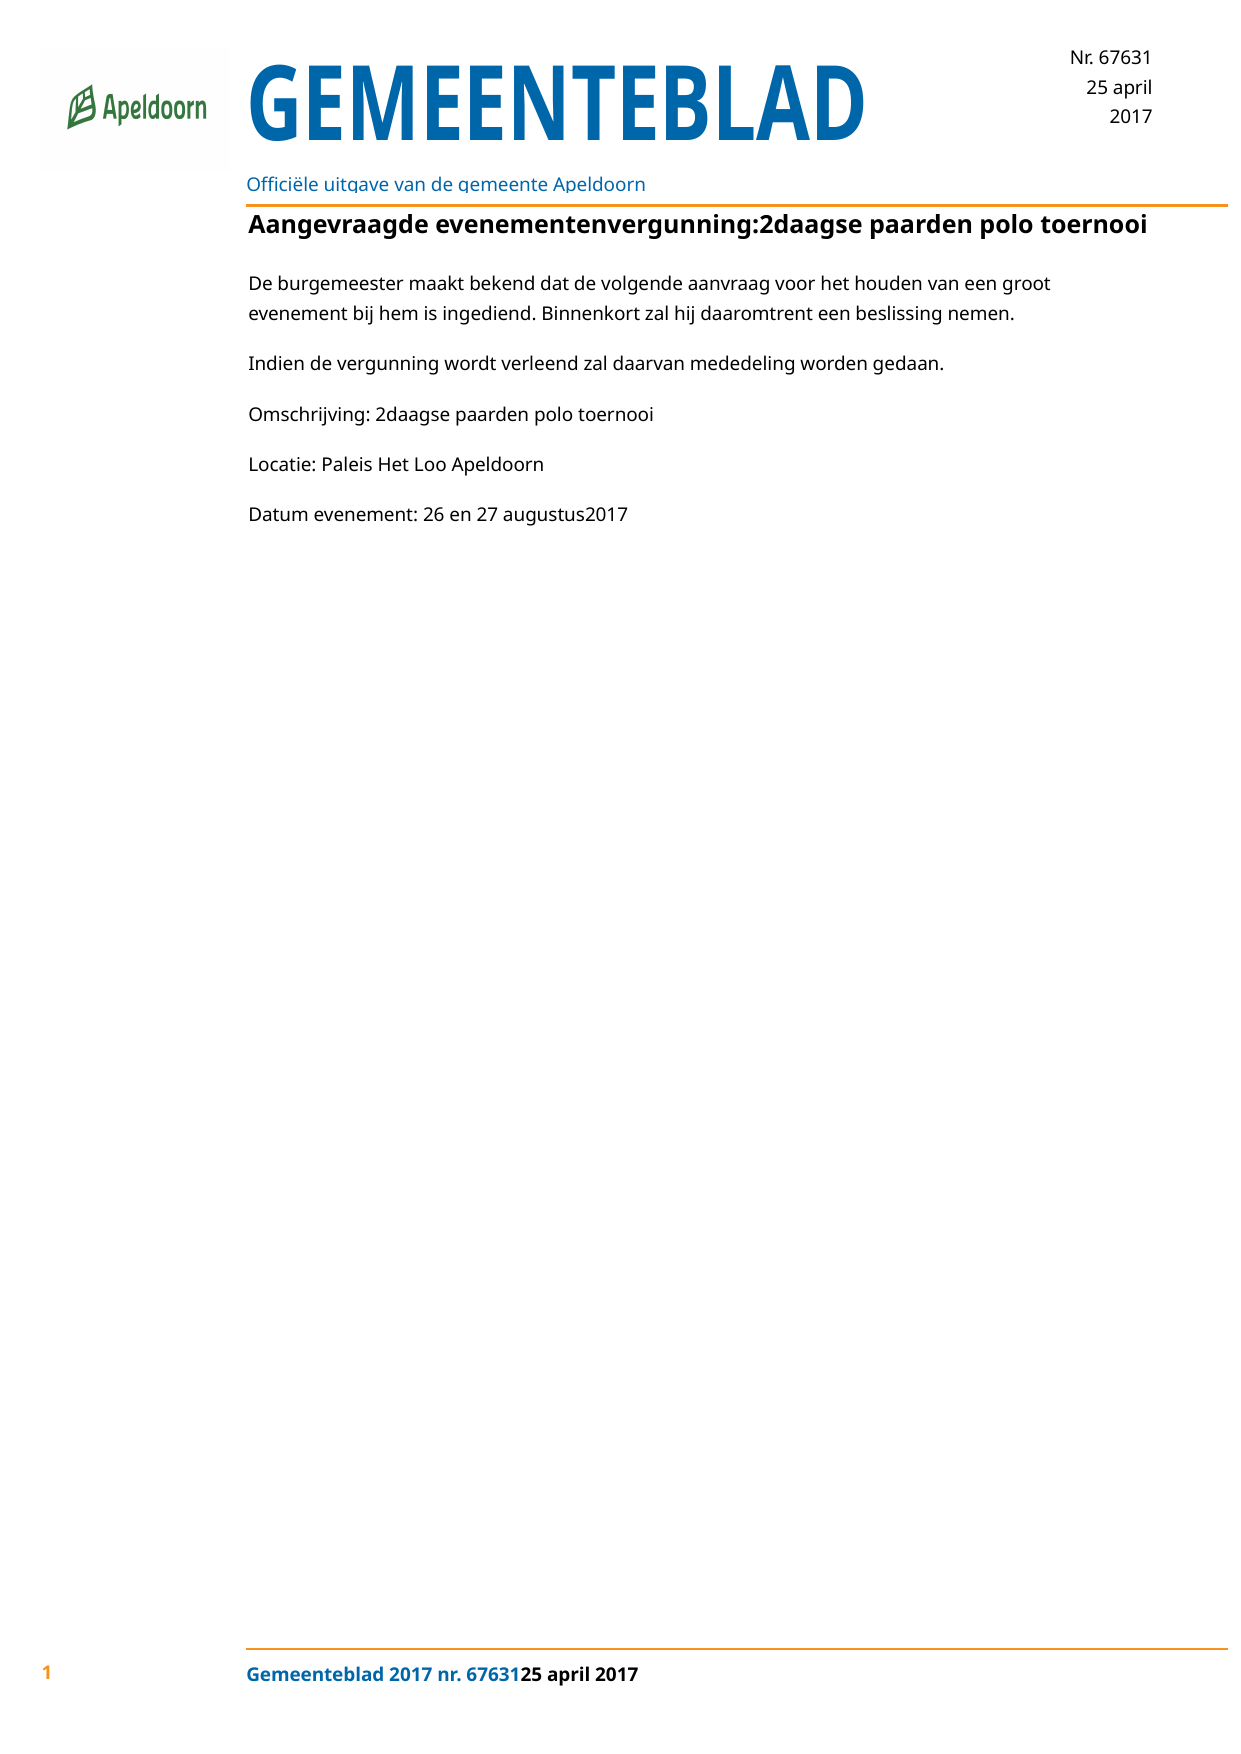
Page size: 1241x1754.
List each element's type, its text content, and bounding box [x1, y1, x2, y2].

text Omschrijving: 2daagse paarden polo toernooi [248, 401, 1152, 426]
text De burgemeester maakt bekend dat de volgende aanvraag voor het houden van een groot evenement bij hem is ingediend. Binnenkort zal hij daaromtrent een beslissing nemen. [248, 270, 1152, 326]
text Aangevraagde evenementenvergunning:2daagse paarden polo toernooi [248, 207, 1152, 241]
text Indien de vergunning wordt verleend zal daarvan mededeling worden gedaan. [248, 350, 1152, 376]
text Datum evenement: 26 en 27 augustus2017 [248, 502, 1152, 527]
picture [41, 47, 231, 172]
text Locatie: Paleis Het Loo Apeldoorn [248, 451, 1152, 477]
